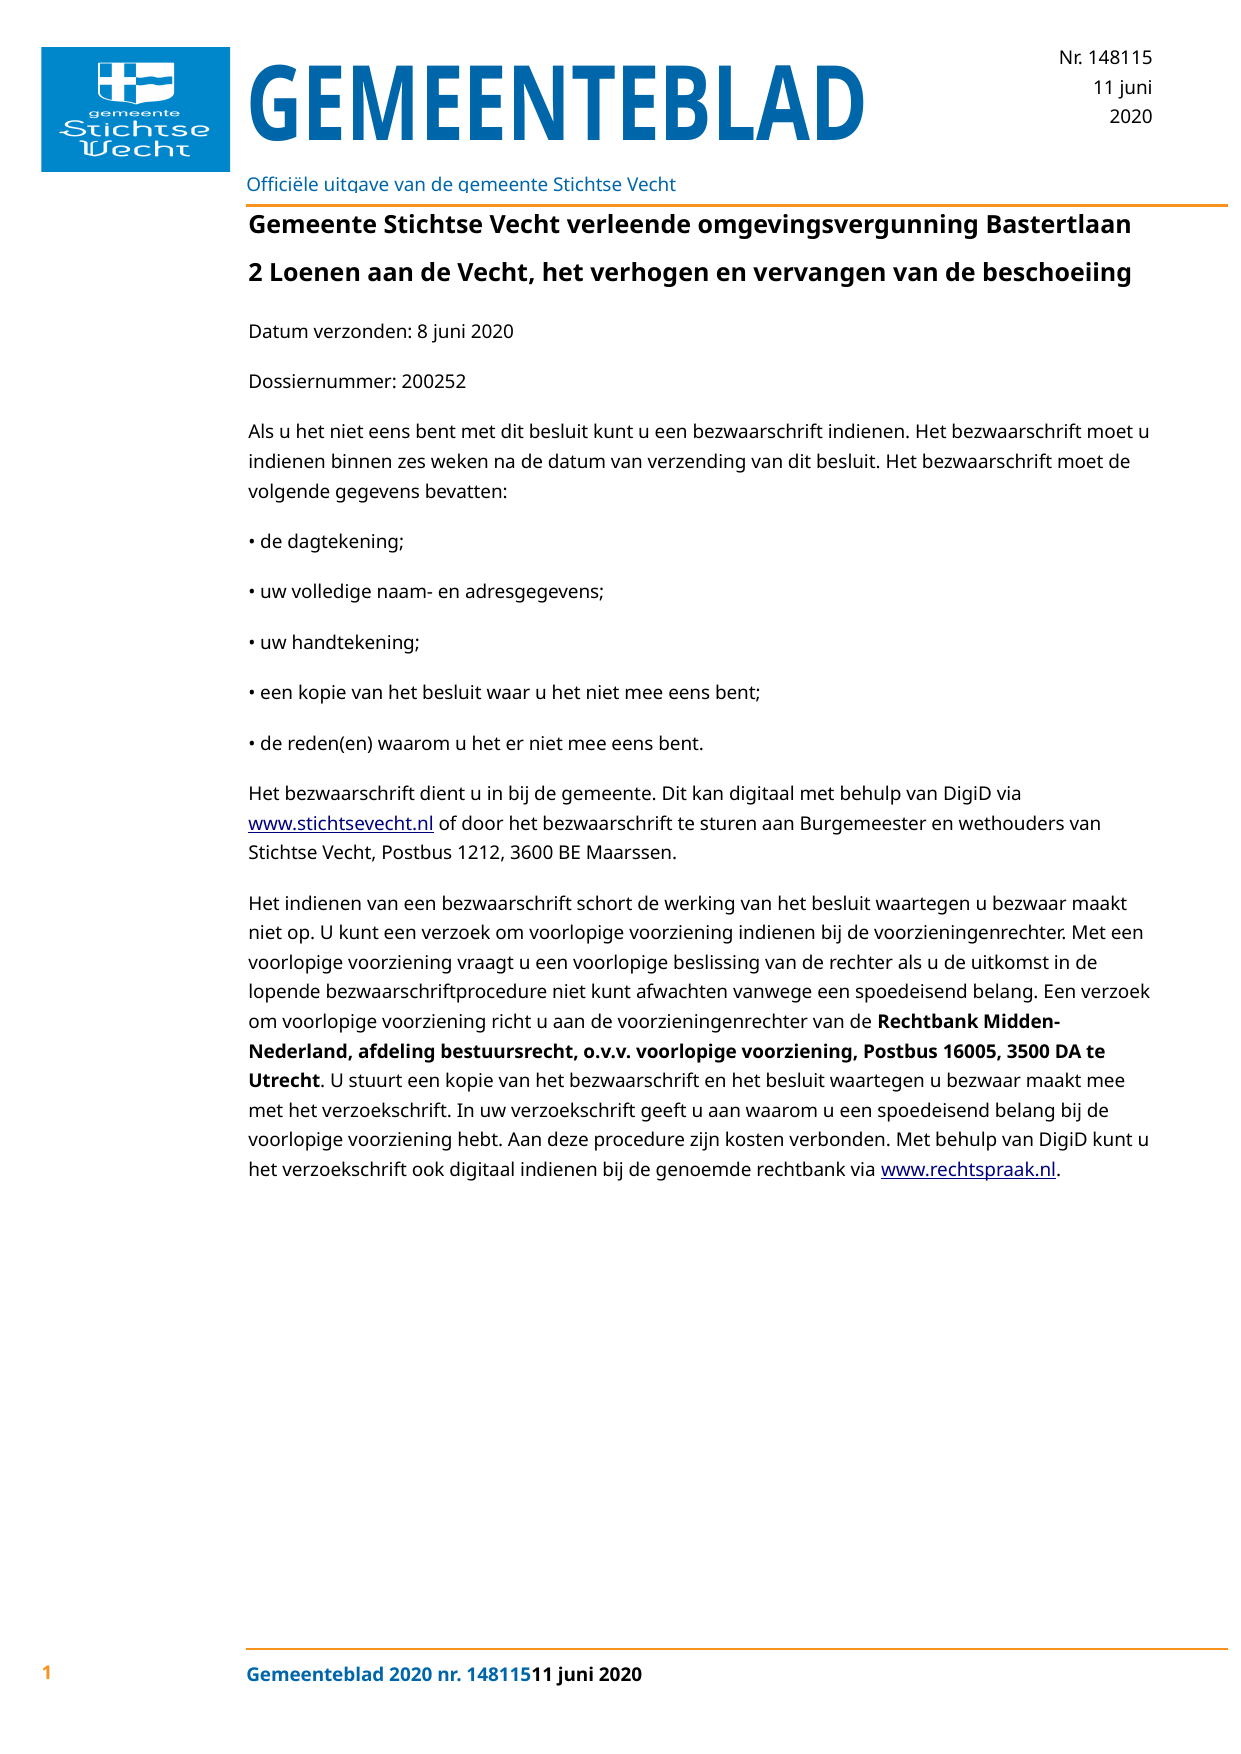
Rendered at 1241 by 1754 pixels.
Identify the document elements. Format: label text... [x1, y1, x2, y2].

text • de reden(en) waarom u het er niet mee eens bent. [248, 730, 1152, 756]
text Datum verzonden: 8 juni 2020 [248, 318, 1152, 344]
text • de dagtekening; [248, 528, 1152, 554]
picture [99, 63, 135, 101]
text Het bezwaarschrift dient u in bij de gemeente. Dit kan digitaal met behulp van DigiD via www.stichtsevecht.nl of door het bezwaarschrift te sturen aan Burgemeester en wethouders van Stichtse Vecht, Postbus 1212, 3600 BE Maarssen. [248, 780, 1152, 865]
text Het indienen van een bezwaarschrift schort de werking van het besluit waartegen u bezwaar maakt niet op. U kunt een verzoek om voorlopige voorziening indienen bij de voorzieningenrechter. Met een voorlopige voorziening vraagt u een voorlopige beslissing van de rechter als u de uitkomst in de lopende bezwaarschriftprocedure niet kunt afwachten vanwege een spoedeisend belang. Een verzoek om voorlopige voorziening richt u aan de voorzieningenrechter van de Rechtbank Midden-Nederland, afdeling bestuursrecht, o.v.v. voorlopige voorziening, Postbus 16005, 3500 DA te Utrecht. U stuurt een kopie van het bezwaarschrift en het besluit waartegen u bezwaar maakt mee met het verzoekschrift. In uw verzoekschrift geeft u aan waarom u een spoedeisend belang bij de voorlopige voorziening hebt. Aan deze procedure zijn kosten verbonden. Met behulp van DigiD kunt u het verzoekschrift ook digitaal indienen bij de genoemde rechtbank via www.rechtspraak.nl. [248, 890, 1152, 1182]
text • een kopie van het besluit waar u het niet mee eens bent; [248, 679, 1152, 705]
text Als u het niet eens bent met dit besluit kunt u een bezwaarschrift indienen. Het bezwaarschrift moet u indienen binnen zes weken na de datum van verzending van dit besluit. Het bezwaarschrift moet de volgende gegevens bevatten: [248, 419, 1152, 504]
text • uw handtekening; [248, 629, 1152, 655]
text • uw volledige naam- en adresgegevens; [248, 579, 1152, 604]
picture [137, 63, 174, 103]
text Gemeente Stichtse Vecht verleende omgevingsvergunning Bastertlaan 2 Loenen aan de Vecht, het verhogen en vervangen van de beschoeiing [248, 207, 1152, 288]
text Dossiernummer: 200252 [248, 368, 1152, 394]
